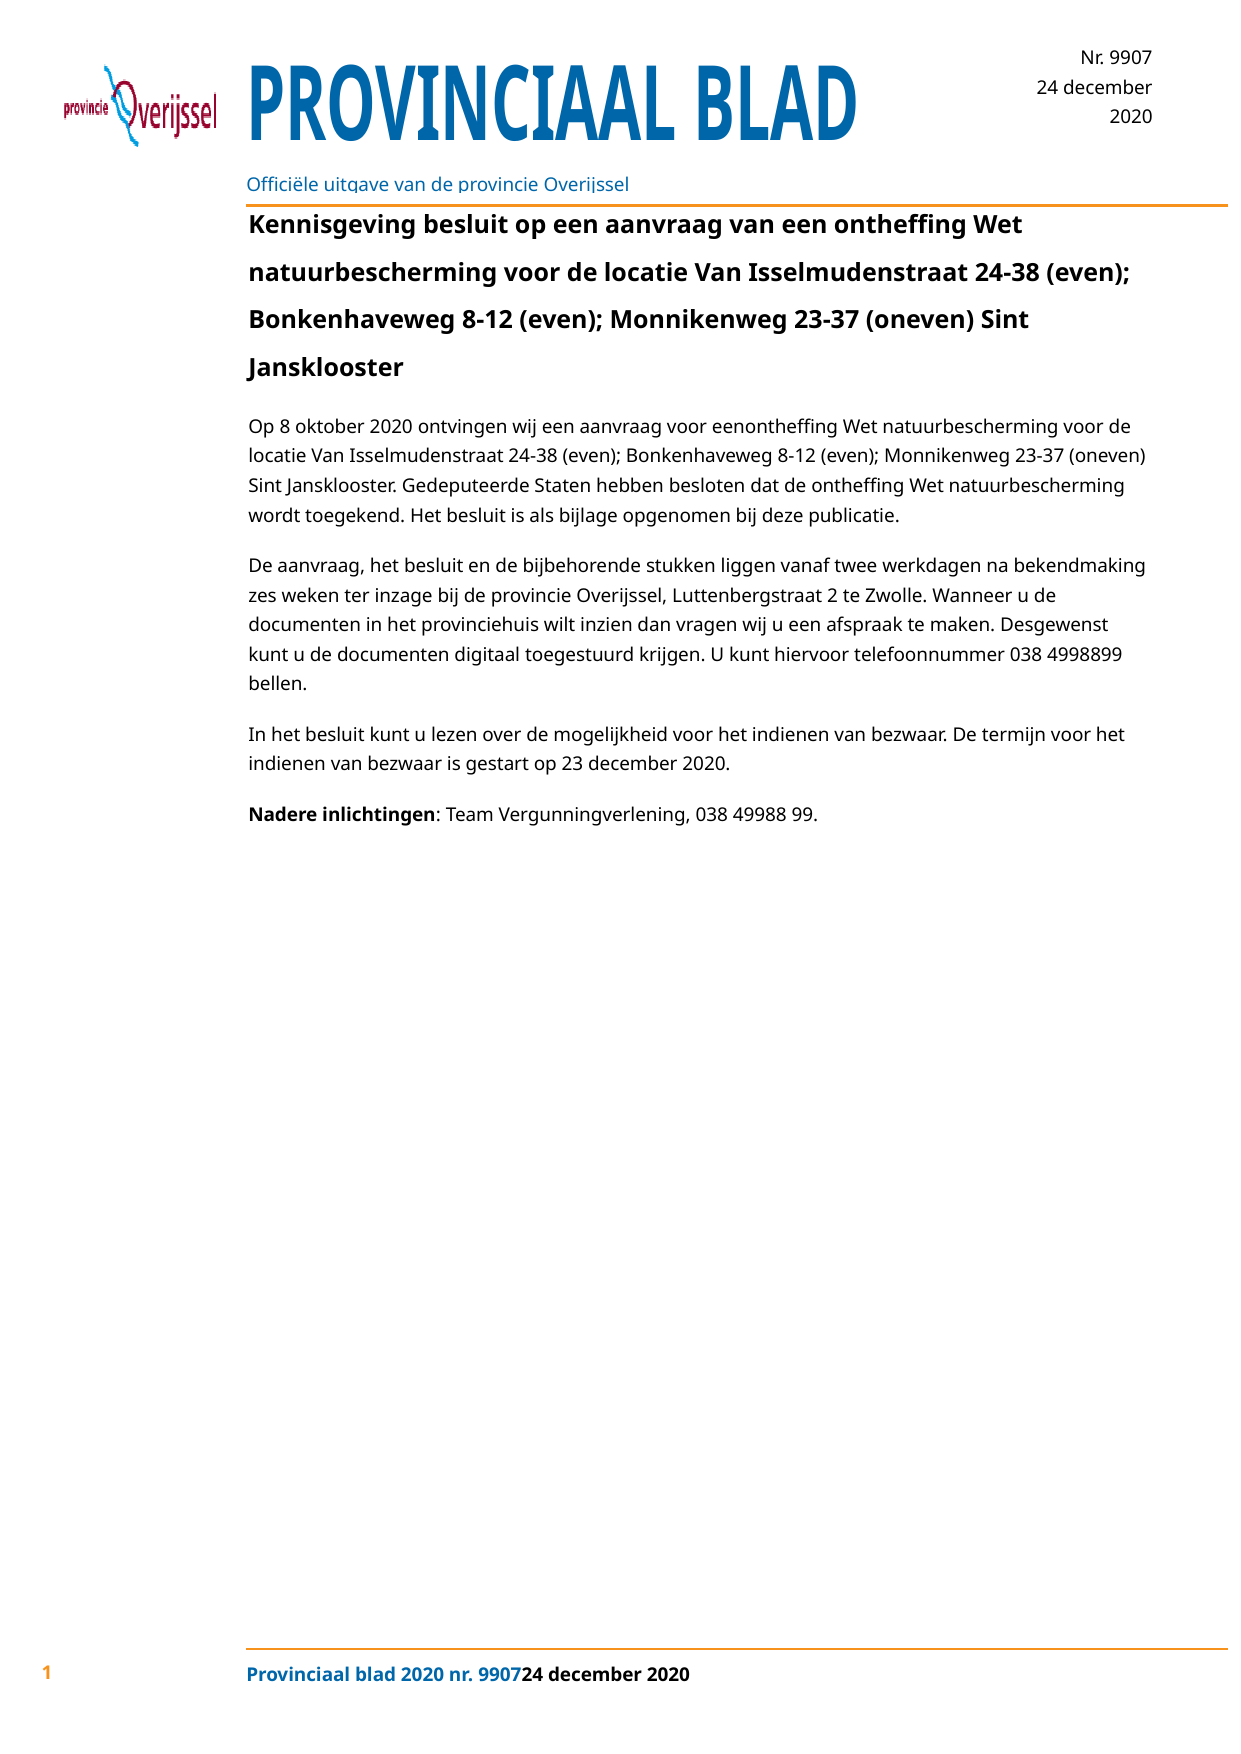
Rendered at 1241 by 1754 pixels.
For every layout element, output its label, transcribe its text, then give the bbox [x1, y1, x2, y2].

picture [41, 47, 231, 172]
text Nadere inlichtingen: Team Vergunningverlening, 038 49988 99. [248, 801, 1152, 827]
text De aanvraag, het besluit en de bijbehorende stukken liggen vanaf twee werkdagen na bekendmaking zes weken ter inzage bij de provincie Overijssel, Luttenbergstraat 2 te Zwolle. Wanneer u de documenten in het provinciehuis wilt inzien dan vragen wij u een afspraak te maken. Desgewenst kunt u de documenten digitaal toegestuurd krijgen. U kunt hiervoor telefoonnummer 038 4998899 bellen. [248, 552, 1152, 696]
text In het besluit kunt u lezen over de mogelijkheid voor het indienen van bezwaar. De termijn voor het indienen van bezwaar is gestart op 23 december 2020. [248, 721, 1152, 776]
text Kennisgeving besluit op een aanvraag van een ontheffing Wet natuurbescherming voor de locatie Van Isselmudenstraat 24-38 (even); Bonkenhaveweg 8-12 (even); Monnikenweg 23-37 (oneven) Sint Jansklooster [248, 207, 1152, 384]
text Op 8 oktober 2020 ontvingen wij een aanvraag voor eenontheffing Wet natuurbescherming voor de locatie Van Isselmudenstraat 24-38 (even); Bonkenhaveweg 8-12 (even); Monnikenweg 23-37 (oneven) Sint Jansklooster. Gedeputeerde Staten hebben besloten dat de ontheffing Wet natuurbescherming wordt toegekend. Het besluit is als bijlage opgenomen bij deze publicatie. [248, 413, 1152, 528]
